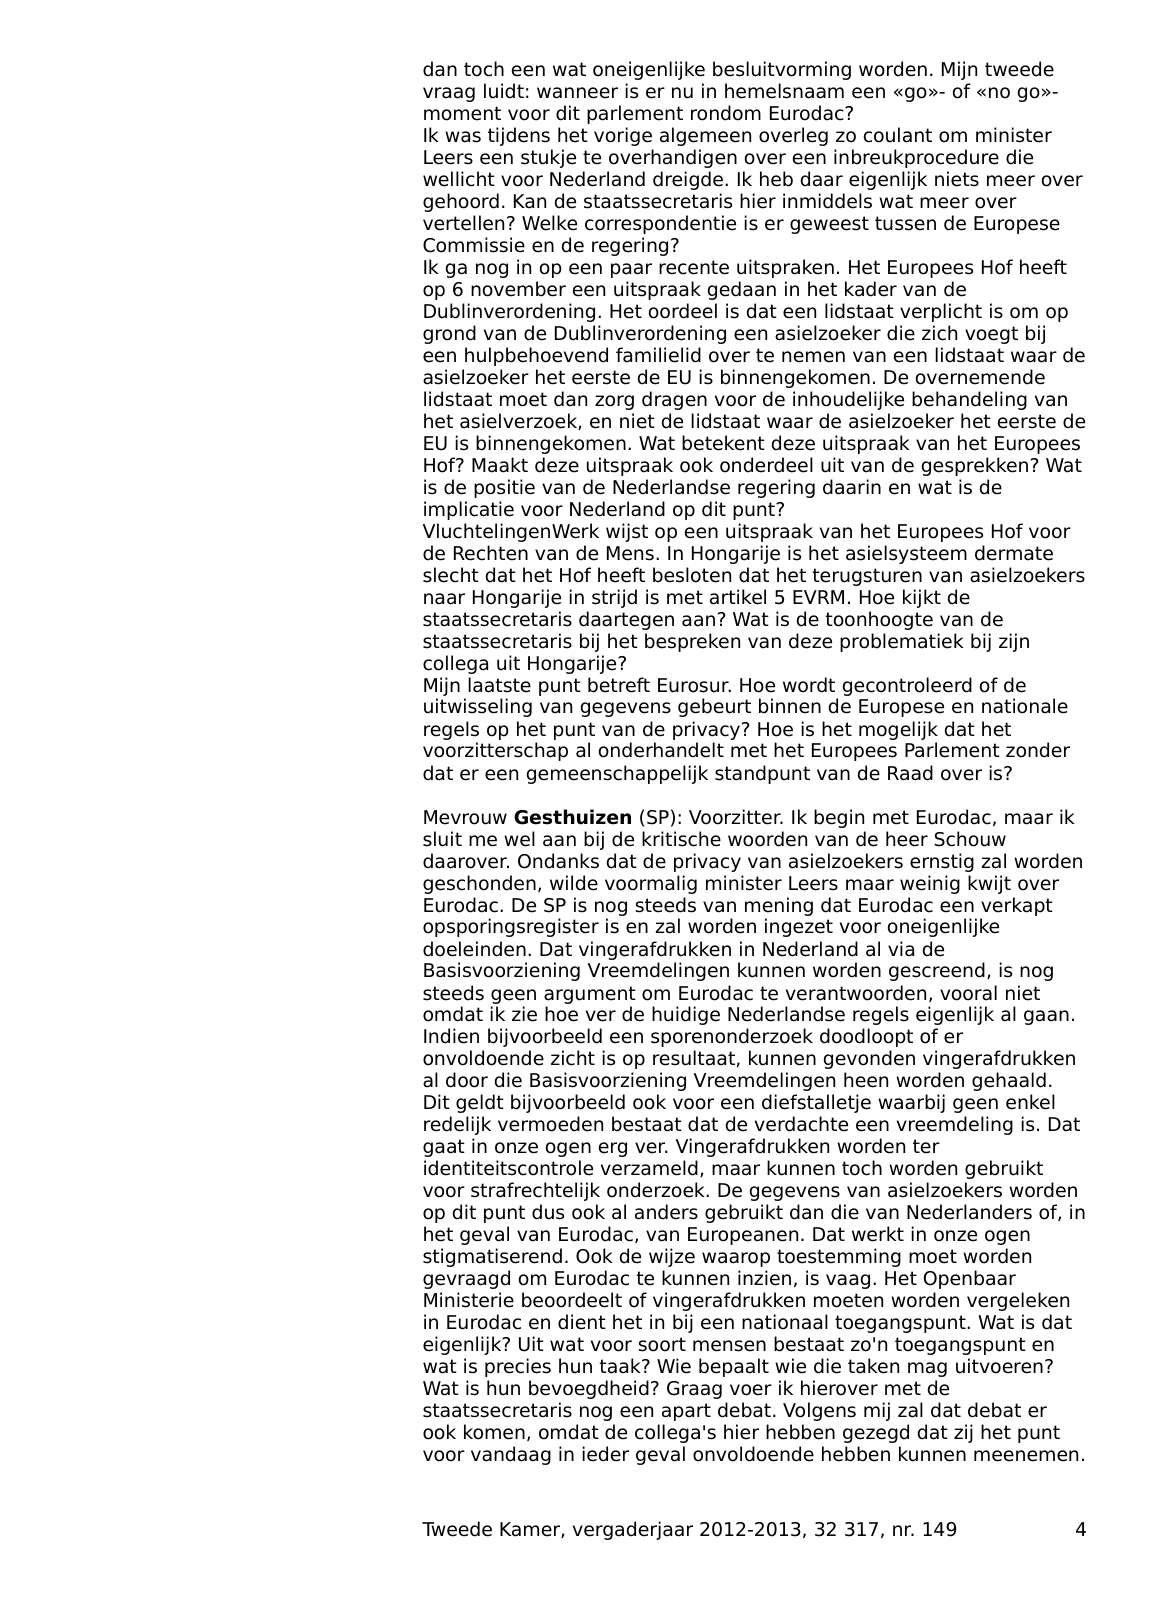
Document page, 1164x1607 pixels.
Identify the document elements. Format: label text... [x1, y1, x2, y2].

text dan toch een wat oneigenlijke besluitvorming worden. Mijn tweede vraag luidt: wanneer is er nu in hemelsnaam een «go»- of «no go»-moment voor dit parlement rondom Eurodac? [422, 59, 1087, 125]
text Mijn laatste punt betreft Eurosur. Hoe wordt gecontroleerd of de uitwisseling van gegevens gebeurt binnen de Europese en nationale regels op het punt van de privacy? Hoe is het mogelijk dat het voorzitterschap al onderhandelt met het Europees Parlement zonder dat er een gemeenschappelijk standpunt van de Raad over is? [422, 674, 1087, 784]
text VluchtelingenWerk wijst op een uitspraak van het Europees Hof voor de Rechten van de Mens. In Hongarije is het asielsysteem dermate slecht dat het Hof heeft besloten dat het terugsturen van asielzoekers naar Hongarije in strijd is met artikel 5 EVRM. Hoe kijkt de staatssecretaris daartegen aan? Wat is de toonhoogte van de staatssecretaris bij het bespreken van deze problematiek bij zijn collega uit Hongarije? [422, 521, 1087, 674]
text Mevrouw Gesthuizen (SP): Voorzitter. Ik begin met Eurodac, maar ik sluit me wel aan bij de kritische woorden van de heer Schouw daarover. Ondanks dat de privacy van asielzoekers ernstig zal worden geschonden, wilde voormalig minister Leers maar weinig kwijt over Eurodac. De SP is nog steeds van mening dat Eurodac een verkapt opsporingsregister is en zal worden ingezet voor oneigenlijke doeleinden. Dat vingerafdrukken in Nederland al via de Basisvoorziening Vreemdelingen kunnen worden gescreend, is nog steeds geen argument om Eurodac te verantwoorden, vooral niet omdat ik zie hoe ver de huidige Nederlandse regels eigenlijk al gaan. Indien bijvoorbeeld een sporenonderzoek doodloopt of er onvoldoende zicht is op resultaat, kunnen gevonden vingerafdrukken al door die Basisvoorziening Vreemdelingen heen worden gehaald. Dit geldt bijvoorbeeld ook voor een diefstalletje waarbij geen enkel redelijk vermoeden bestaat dat de verdachte een vreemdeling is. Dat gaat in onze ogen erg ver. Vingerafdrukken worden ter identiteitscontrole verzameld, maar kunnen toch worden gebruikt voor strafrechtelijk onderzoek. De gegevens van asielzoekers worden op dit punt dus ook al anders gebruikt dan die van Nederlanders of, in het geval van Eurodac, van Europeanen. Dat werkt in onze ogen stigmatiserend. Ook de wijze waarop toestemming moet worden gevraagd om Eurodac te kunnen inzien, is vaag. Het Openbaar Ministerie beoordeelt of vingerafdrukken moeten worden vergeleken in Eurodac en dient het in bij een nationaal toegangspunt. Wat is dat eigenlijk? Uit wat voor soort mensen bestaat zo'n toegangspunt en wat is precies hun taak? Wie bepaalt wie die taken mag uitvoeren? Wat is hun bevoegdheid? Graag voer ik hierover met de staatssecretaris nog een apart debat. Volgens mij zal dat debat er ook komen, omdat de collega's hier hebben gezegd dat zij het punt voor vandaag in ieder geval onvoldoende hebben kunnen meenemen. [422, 807, 1087, 1466]
text Ik was tijdens het vorige algemeen overleg zo coulant om minister Leers een stukje te overhandigen over een inbreukprocedure die wellicht voor Nederland dreigde. Ik heb daar eigenlijk niets meer over gehoord. Kan de staatssecretaris hier inmiddels wat meer over vertellen? Welke correspondentie is er geweest tussen de Europese Commissie en de regering? [422, 125, 1087, 257]
text Ik ga nog in op een paar recente uitspraken. Het Europees Hof heeft op 6 november een uitspraak gedaan in het kader van de Dublinverordening. Het oordeel is dat een lidstaat verplicht is om op grond van de Dublinverordening een asielzoeker die zich voegt bij een hulpbehoevend familielid over te nemen van een lidstaat waar de asielzoeker het eerste de EU is binnengekomen. De overnemende lidstaat moet dan zorg dragen voor de inhoudelijke behandeling van het asielverzoek, en niet de lidstaat waar de asielzoeker het eerste de EU is binnengekomen. Wat betekent deze uitspraak van het Europees Hof? Maakt deze uitspraak ook onderdeel uit van de gesprekken? Wat is de positie van de Nederlandse regering daarin en wat is de implicatie voor Nederland op dit punt? [422, 257, 1087, 521]
